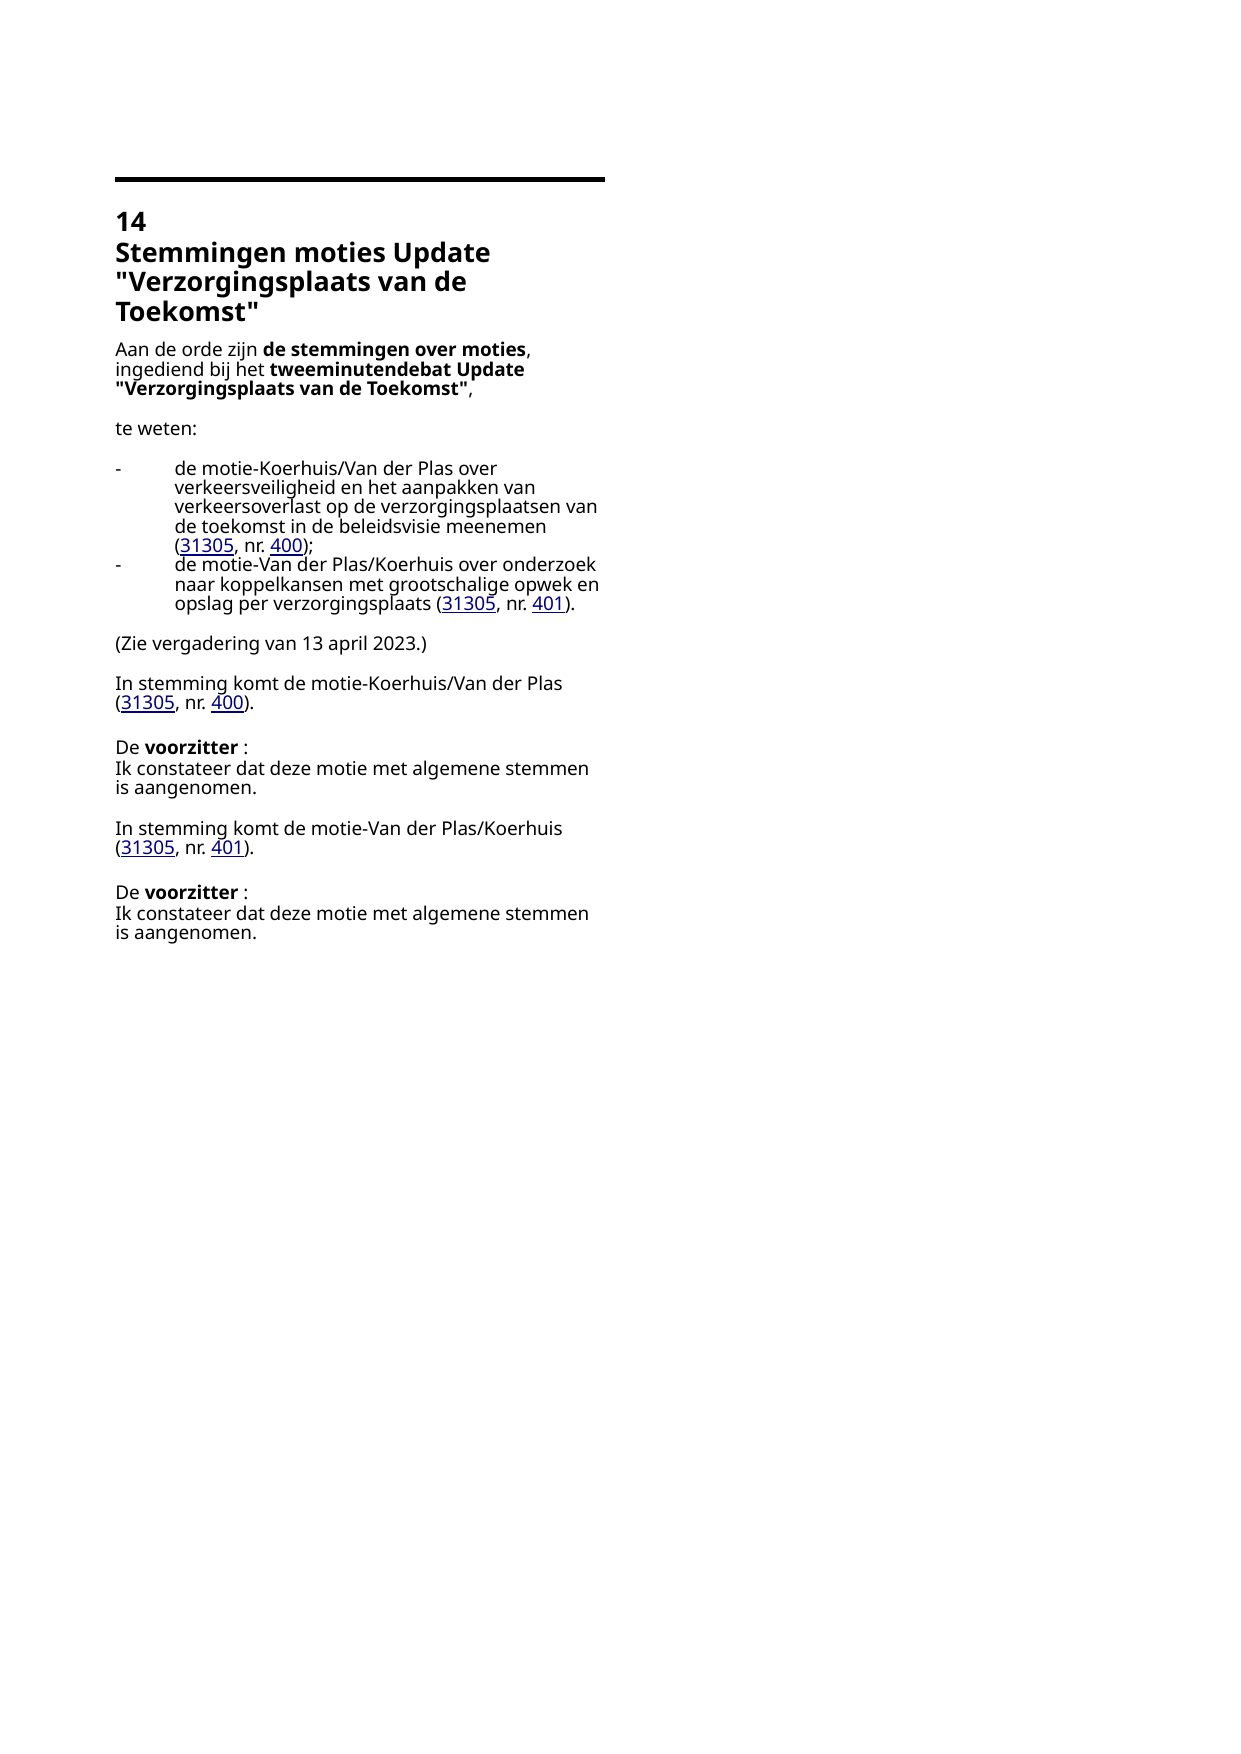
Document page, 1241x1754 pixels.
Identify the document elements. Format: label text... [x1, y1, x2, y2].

list de motie-Koerhuis/Van der Plas over verkeersveiligheid en het aanpakken van verkeersoverlast op de verzorgingsplaatsen van de toekomst in de beleidsvisie meenemen (31305, nr. 400); [115, 460, 605, 556]
text Aan de orde zijn de stemmingen over moties, ingediend bij het tweeminutendebat Update "Verzorgingsplaats van de Toekomst", [115, 341, 605, 399]
text Stemmingen moties Update "Verzorgingsplaats van de Toekomst" [115, 239, 605, 341]
text Ik constateer dat deze motie met algemene stemmen is aangenomen. [115, 760, 605, 799]
text 14 [115, 203, 605, 239]
text In stemming komt de motie-Van der Plas/Koerhuis (31305, nr. 401). [115, 819, 605, 858]
text In stemming komt de motie-Koerhuis/Van der Plas (31305, nr. 400). [115, 675, 605, 713]
text De voorzitter : [115, 734, 605, 760]
text Ik constateer dat deze motie met algemene stemmen is aangenomen. [115, 904, 605, 943]
list de motie-Van der Plas/Koerhuis over onderzoek naar koppelkansen met grootschalige opwek en opslag per verzorgingsplaats (31305, nr. 401). [115, 556, 605, 614]
text (Zie vergadering van 13 april 2023.) [115, 635, 605, 654]
text te weten: [115, 420, 605, 439]
text De voorzitter : [115, 879, 605, 904]
